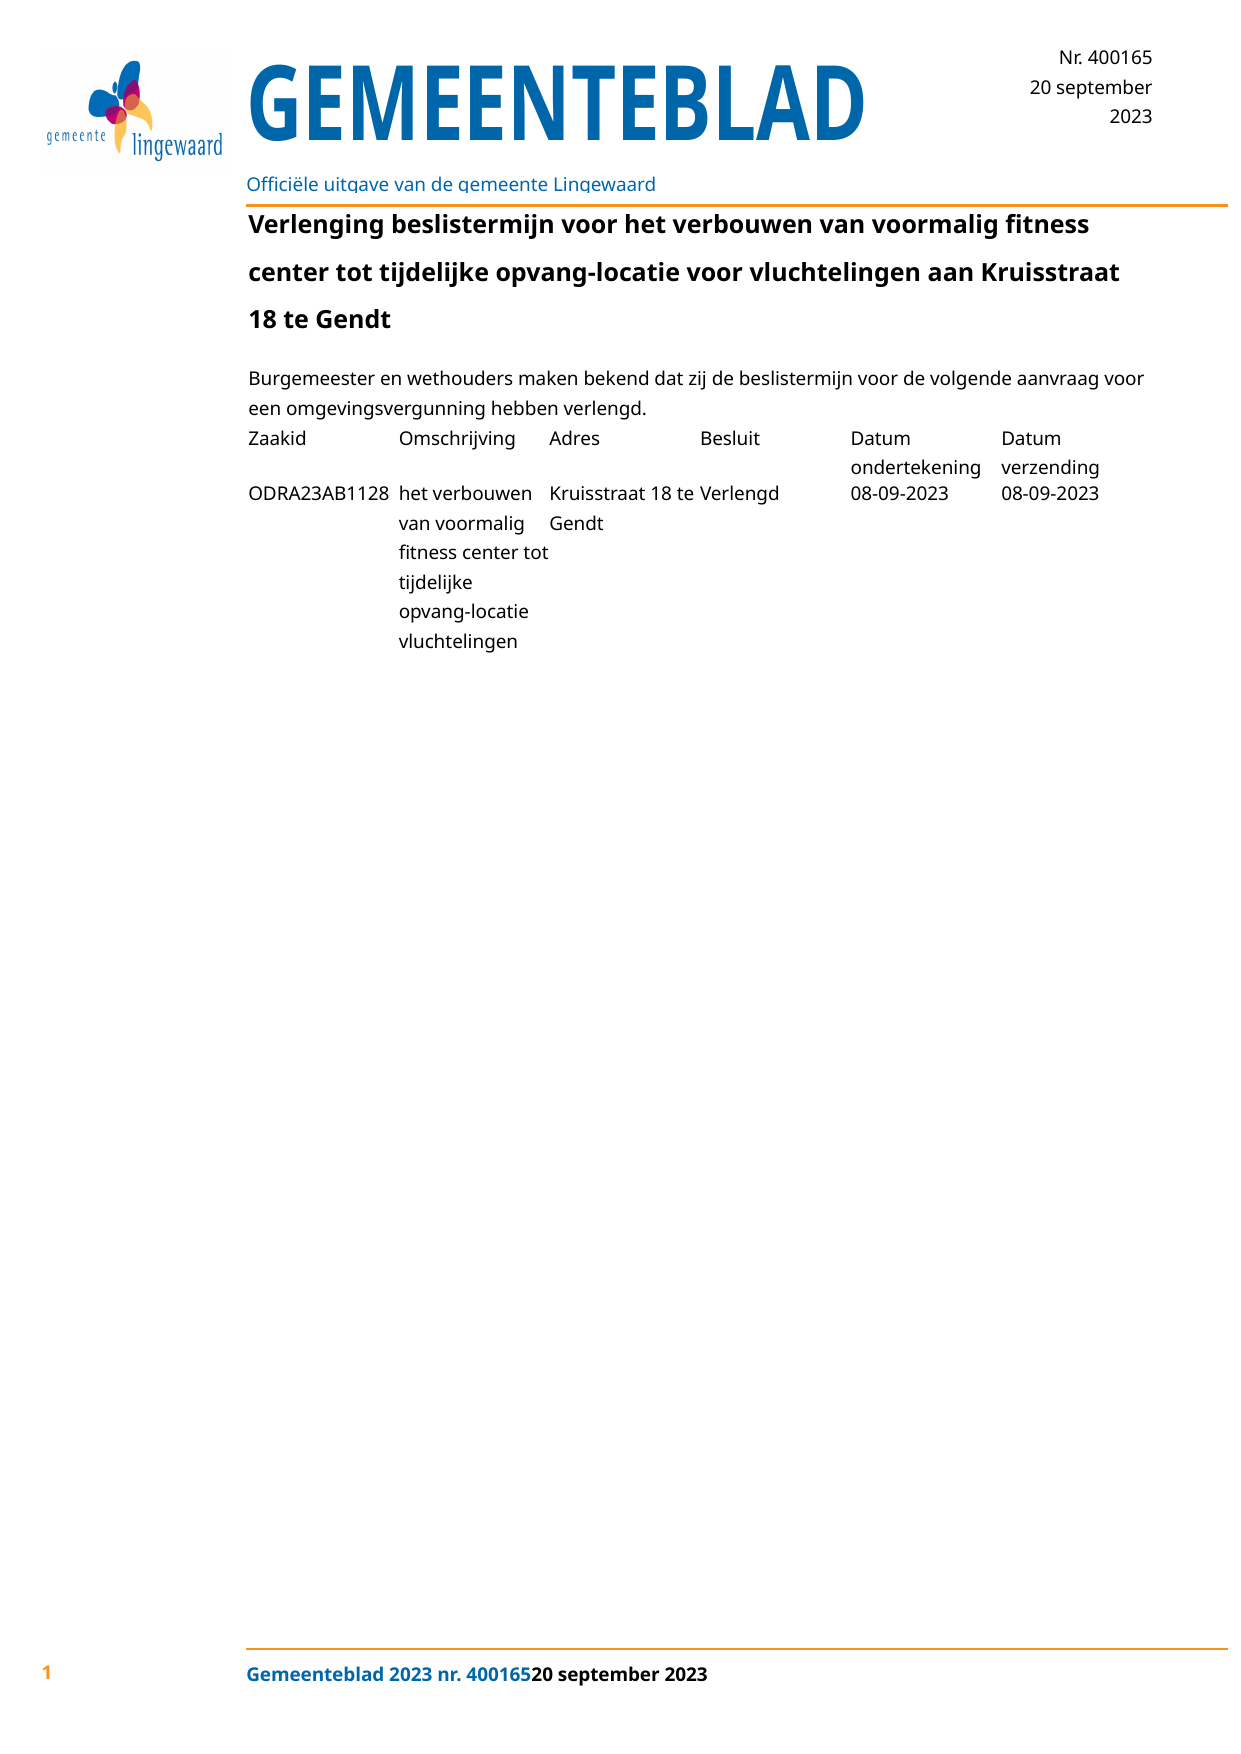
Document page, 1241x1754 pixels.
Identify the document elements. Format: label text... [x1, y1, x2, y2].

table_header Besluit [700, 425, 850, 480]
picture [41, 47, 231, 172]
table_cell 08-09-2023 [850, 480, 1001, 654]
table_cell Verlengd [700, 480, 850, 654]
table_cell ODRA23AB1128 [248, 480, 398, 654]
table_cell het verbouwen van voormalig fitness center tot tijdelijke opvang-locatie vluchtelingen [399, 480, 549, 654]
table_header Adres [549, 425, 700, 480]
text Burgemeester en wethouders maken bekend dat zij de beslistermijn voor de volgende aanvraag voor een omgevingsvergunning hebben verlengd. [248, 366, 1152, 421]
text Verlenging beslistermijn voor het verbouwen van voormalig fitness center tot tijdelijke opvang-locatie voor vluchtelingen aan Kruisstraat 18 te Gendt [248, 207, 1152, 336]
table_header Zaakid [248, 425, 398, 480]
table_cell Kruisstraat 18 te Gendt [549, 480, 700, 654]
table_cell 08-09-2023 [1001, 480, 1152, 654]
table_header Omschrijving [399, 425, 549, 480]
table_header Datum verzending [1001, 425, 1152, 480]
table_header Datum ondertekening [850, 425, 1001, 480]
